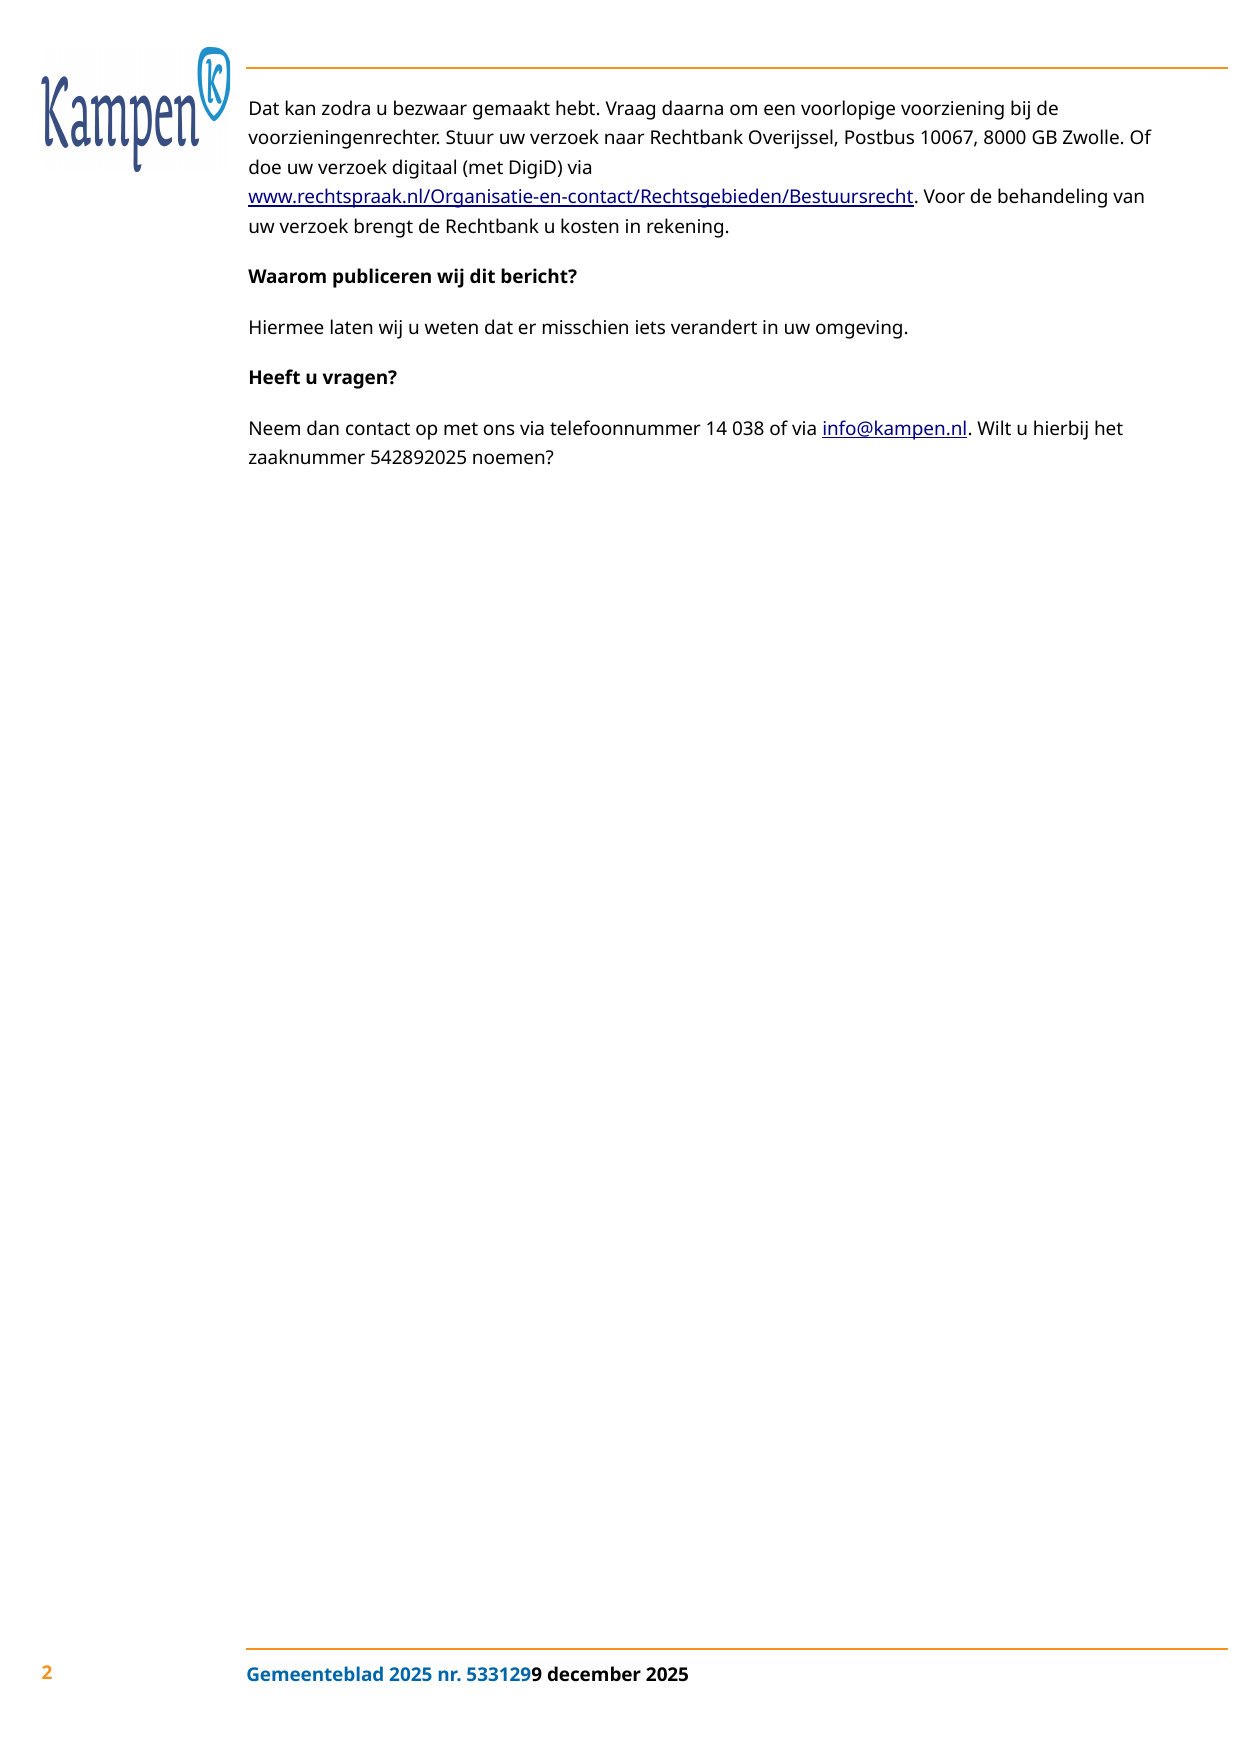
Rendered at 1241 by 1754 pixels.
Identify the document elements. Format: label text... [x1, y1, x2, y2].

text Heeft u vragen? [248, 364, 1152, 390]
text Hiermee laten wij u weten dat er misschien iets verandert in uw omgeving. [248, 314, 1152, 340]
text Neem dan contact op met ons via telefoonnummer 14 038 of via info@kampen.nl. Wilt u hierbij het zaaknummer 542892025 noemen? [248, 415, 1152, 470]
text Waarom publiceren wij dit bericht? [248, 263, 1152, 289]
text Dat kan zodra u bezwaar gemaakt hebt. Vraag daarna om een voorlopige voorziening bij de voorzieningenrechter. Stuur uw verzoek naar Rechtbank Overijssel, Postbus 10067, 8000 GB Zwolle. Of doe uw verzoek digitaal (met DigiD) via www.rechtspraak.nl/Organisatie-en-contact/Rechtsgebieden/Bestuursrecht. Voor de behandeling van uw verzoek brengt de Rechtbank u kosten in rekening. [248, 95, 1152, 239]
picture [41, 47, 231, 172]
